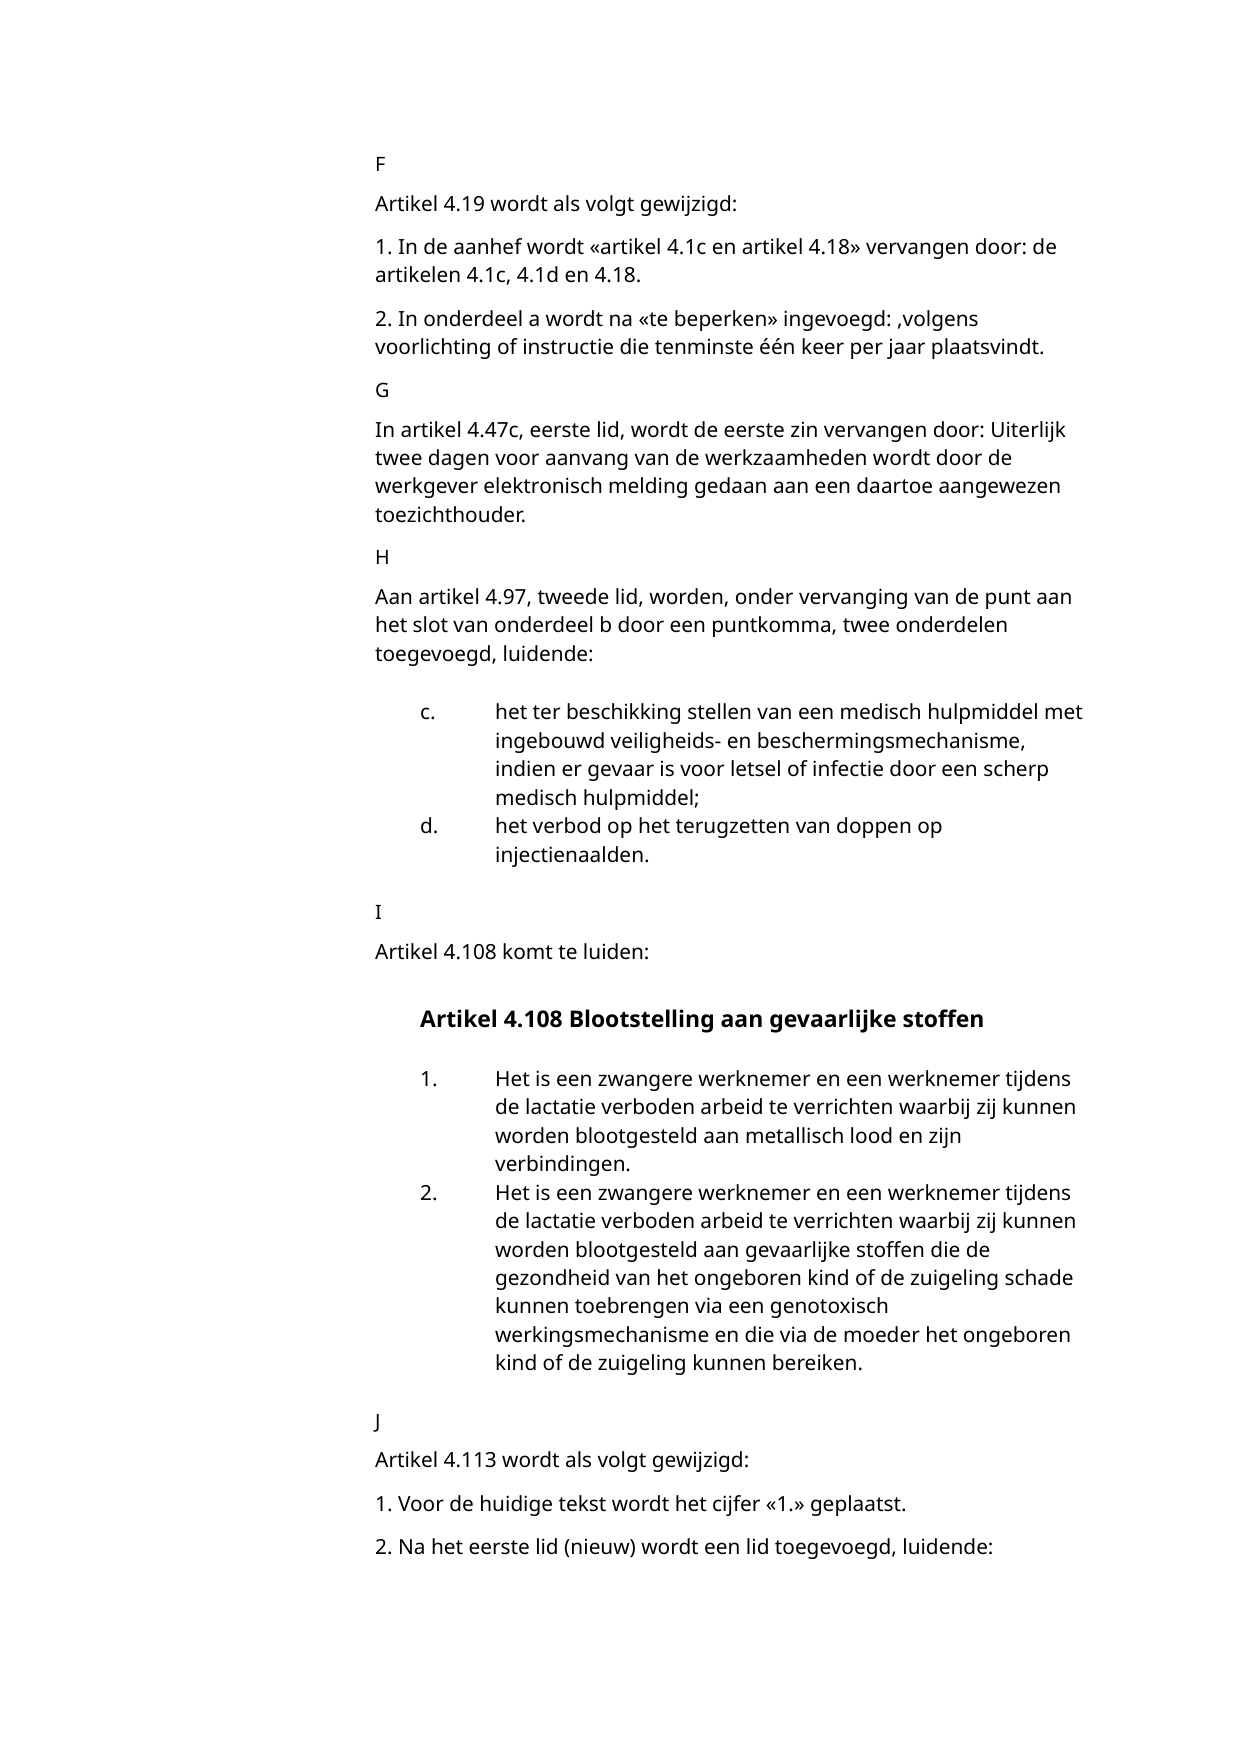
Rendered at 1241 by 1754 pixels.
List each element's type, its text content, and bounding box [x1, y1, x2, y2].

text G [375, 376, 1090, 403]
text J [375, 1407, 1090, 1434]
list Het is een zwangere werknemer en een werknemer tijdens de lactatie verboden arbeid te verrichten waarbij zij kunnen worden blootgesteld aan gevaarlijke stoffen die de gezondheid van het ongeboren kind of de zuigeling schade kunnen toebrengen via een genotoxisch werkingsmechanisme en die via de moeder het ongeboren kind of de zuigeling kunnen bereiken. [420, 1178, 1090, 1377]
text I [375, 898, 1090, 925]
text F [375, 150, 1090, 177]
list het ter beschikking stellen van een medisch hulpmiddel met ingebouwd veiligheids- en beschermingsmechanisme, indien er gevaar is voor letsel of infectie door een scherp medisch hulpmiddel; [420, 697, 1090, 811]
text Aan artikel 4.97, tweede lid, worden, onder vervanging van de punt aan het slot van onderdeel b door een puntkomma, twee onderdelen toegevoegd, luidende: [375, 582, 1090, 667]
text Artikel 4.108 komt te luiden: [375, 937, 1090, 965]
subtitle Artikel 4.108 Blootstelling aan gevaarlijke stoffen [420, 1003, 1090, 1034]
text In artikel 4.47c, eerste lid, wordt de eerste zin vervangen door: Uiterlijk twee dagen voor aanvang van de werkzaamheden wordt door de werkgever elektronisch melding gedaan aan een daartoe aangewezen toezichthouder. [375, 415, 1090, 528]
text Artikel 4.19 wordt als volgt gewijzigd: [375, 189, 1090, 217]
text 2. Na het eerste lid (nieuw) wordt een lid toegevoegd, luidende: [375, 1532, 1090, 1561]
text 1. In de aanhef wordt «artikel 4.1c en artikel 4.18» vervangen door: de artikelen 4.1c, 4.1d en 4.18. [375, 232, 1090, 289]
text Artikel 4.113 wordt als volgt gewijzigd: [375, 1446, 1090, 1474]
text 1. Voor de huidige tekst wordt het cijfer «1.» geplaatst. [375, 1489, 1090, 1517]
list Het is een zwangere werknemer en een werknemer tijdens de lactatie verboden arbeid te verrichten waarbij zij kunnen worden blootgesteld aan metallisch lood en zijn verbindingen. [420, 1064, 1090, 1178]
text H [375, 543, 1090, 570]
list het verbod op het terugzetten van doppen op injectienaalden. [420, 811, 1090, 868]
text 2. In onderdeel a wordt na «te beperken» ingevoegd: ,volgens voorlichting of instructie die tenminste één keer per jaar plaatsvindt. [375, 304, 1090, 361]
